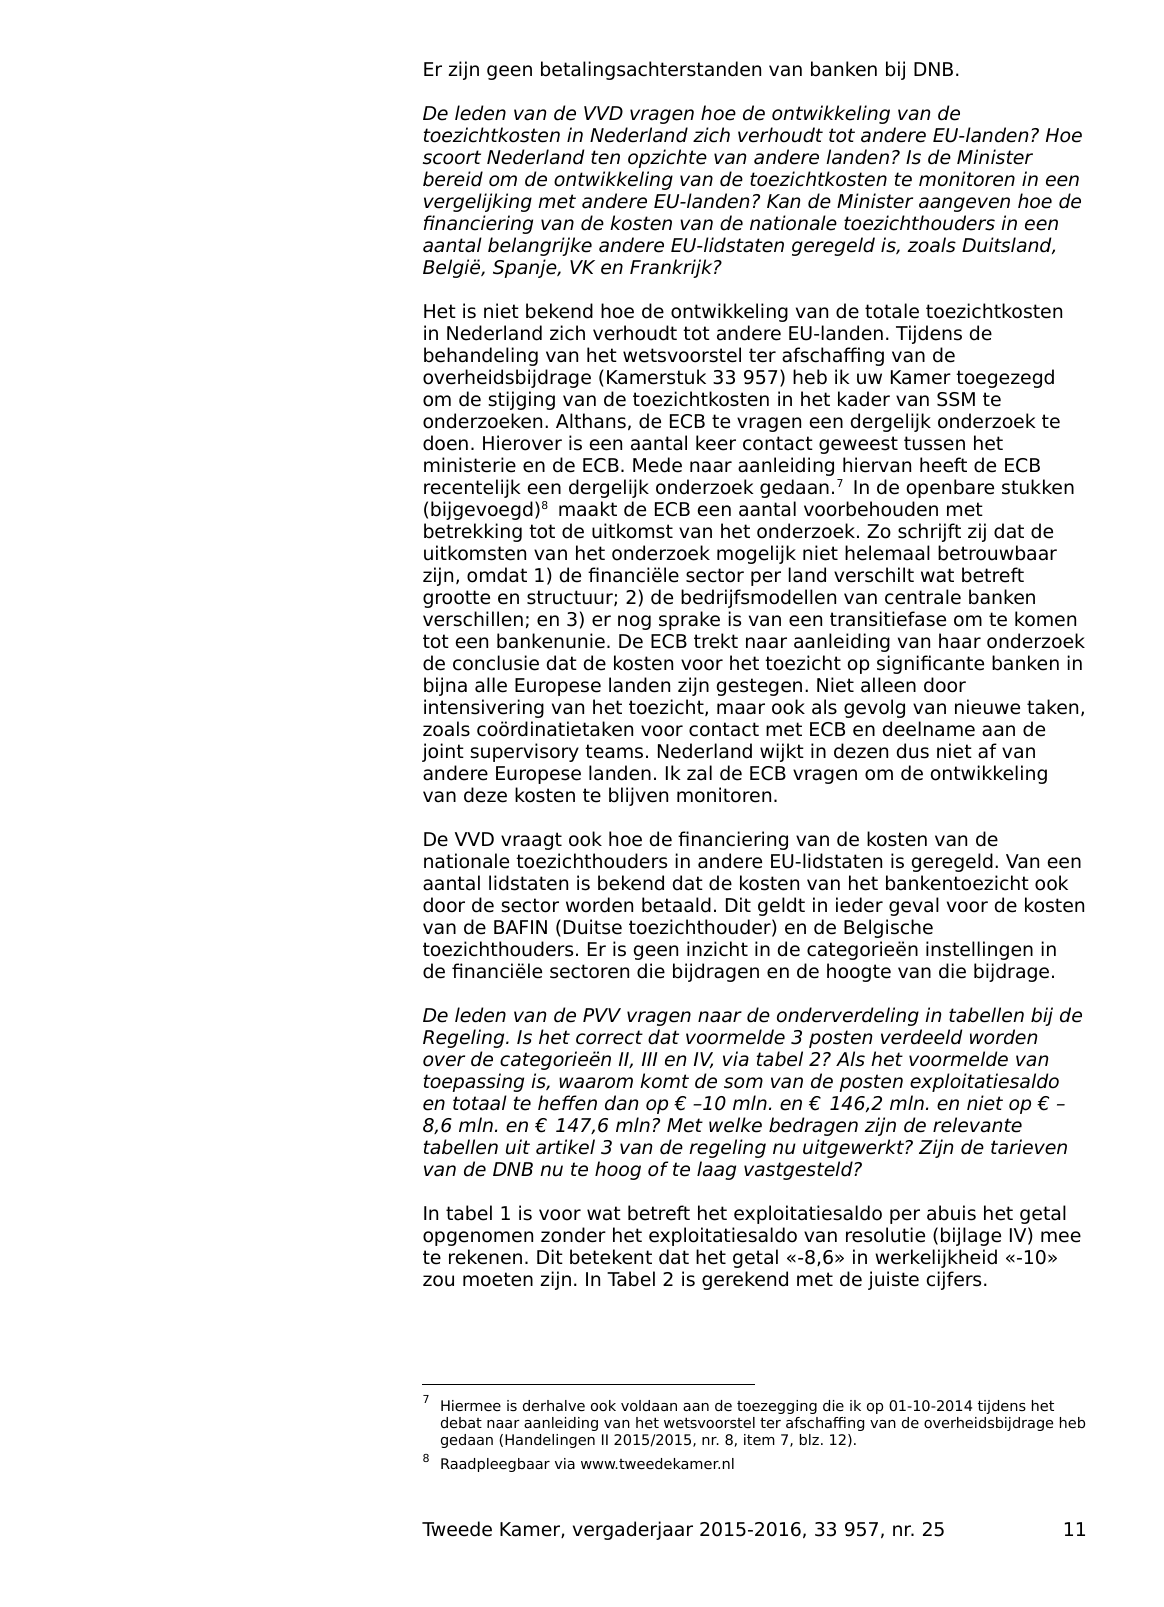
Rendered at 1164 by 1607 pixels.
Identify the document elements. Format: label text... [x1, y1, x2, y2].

text De leden van de VVD vragen hoe de ontwikkeling van de toezichtkosten in Nederland zich verhoudt tot andere EU-landen? Hoe scoort Nederland ten opzichte van andere landen? Is de Minister bereid om de ontwikkeling van de toezichtkosten te monitoren in een vergelijking met andere EU-landen? Kan de Minister aangeven hoe de financiering van de kosten van de nationale toezichthouders in een aantal belangrijke andere EU-lidstaten geregeld is, zoals Duitsland, België, Spanje, VK en Frankrijk? [422, 103, 1087, 279]
text De VVD vraagt ook hoe de financiering van de kosten van de nationale toezichthouders in andere EU-lidstaten is geregeld. Van een aantal lidstaten is bekend dat de kosten van het bankentoezicht ook door de sector worden betaald. Dit geldt in ieder geval voor de kosten van de BAFIN (Duitse toezichthouder) en de Belgische toezichthouders. Er is geen inzicht in de categorieën instellingen in de financiële sectoren die bijdragen en de hoogte van die bijdrage. [422, 829, 1087, 983]
text De leden van de PVV vragen naar de onderverdeling in tabellen bij de Regeling. Is het correct dat voormelde 3 posten verdeeld worden over de categorieën II, III en IV, via tabel 2? Als het voormelde van toepassing is, waarom komt de som van de posten exploitatiesaldo en totaal te heffen dan op € –10 mln. en € 146,2 mln. en niet op € –8,6 mln. en € 147,6 mln? Met welke bedragen zijn de relevante tabellen uit artikel 3 van de regeling nu uitgewerkt? Zijn de tarieven van de DNB nu te hoog of te laag vastgesteld? [422, 1005, 1087, 1181]
text Er zijn geen betalingsachterstanden van banken bij DNB. [422, 59, 1087, 81]
text In tabel 1 is voor wat betreft het exploitatiesaldo per abuis het getal opgenomen zonder het exploitatiesaldo van resolutie (bijlage IV) mee te rekenen. Dit betekent dat het getal «-8,6» in werkelijkheid «-10» zou moeten zijn. In Tabel 2 is gerekend met de juiste cijfers. [422, 1203, 1087, 1291]
text Raadpleegbaar via www.tweedekamer.nl [422, 1452, 1087, 1474]
text Het is niet bekend hoe de ontwikkeling van de totale toezichtkosten in Nederland zich verhoudt tot andere EU-landen. Tijdens de behandeling van het wetsvoorstel ter afschaffing van de overheidsbijdrage (Kamerstuk 33 957) heb ik uw Kamer toegezegd om de stijging van de toezichtkosten in het kader van SSM te onderzoeken. Althans, de ECB te vragen een dergelijk onderzoek te doen. Hierover is een aantal keer contact geweest tussen het ministerie en de ECB. Mede naar aanleiding hiervan heeft de ECB recentelijk een dergelijk onderzoek gedaan. In de openbare stukken (bijgevoegd) maakt de ECB een aantal voorbehouden met betrekking tot de uitkomst van het onderzoek. Zo schrijft zij dat de uitkomsten van het onderzoek mogelijk niet helemaal betrouwbaar zijn, omdat 1) de financiële sector per land verschilt wat betreft grootte en structuur; 2) de bedrijfsmodellen van centrale banken verschillen; en 3) er nog sprake is van een transitiefase om te komen tot een bankenunie. De ECB trekt naar aanleiding van haar onderzoek de conclusie dat de kosten voor het toezicht op significante banken in bijna alle Europese landen zijn gestegen. Niet alleen door intensivering van het toezicht, maar ook als gevolg van nieuwe taken, zoals coördinatietaken voor contact met ECB en deelname aan de joint supervisory teams. Nederland wijkt in dezen dus niet af van andere Europese landen. Ik zal de ECB vragen om de ontwikkeling van deze kosten te blijven monitoren. [422, 301, 1087, 807]
text Hiermee is derhalve ook voldaan aan de toezegging die ik op 01-10-2014 tijdens het debat naar aanleiding van het wetsvoorstel ter afschaffing van de overheidsbijdrage heb gedaan (Handelingen II 2015/2015, nr. 8, item 7, blz. 12). [422, 1393, 1087, 1449]
